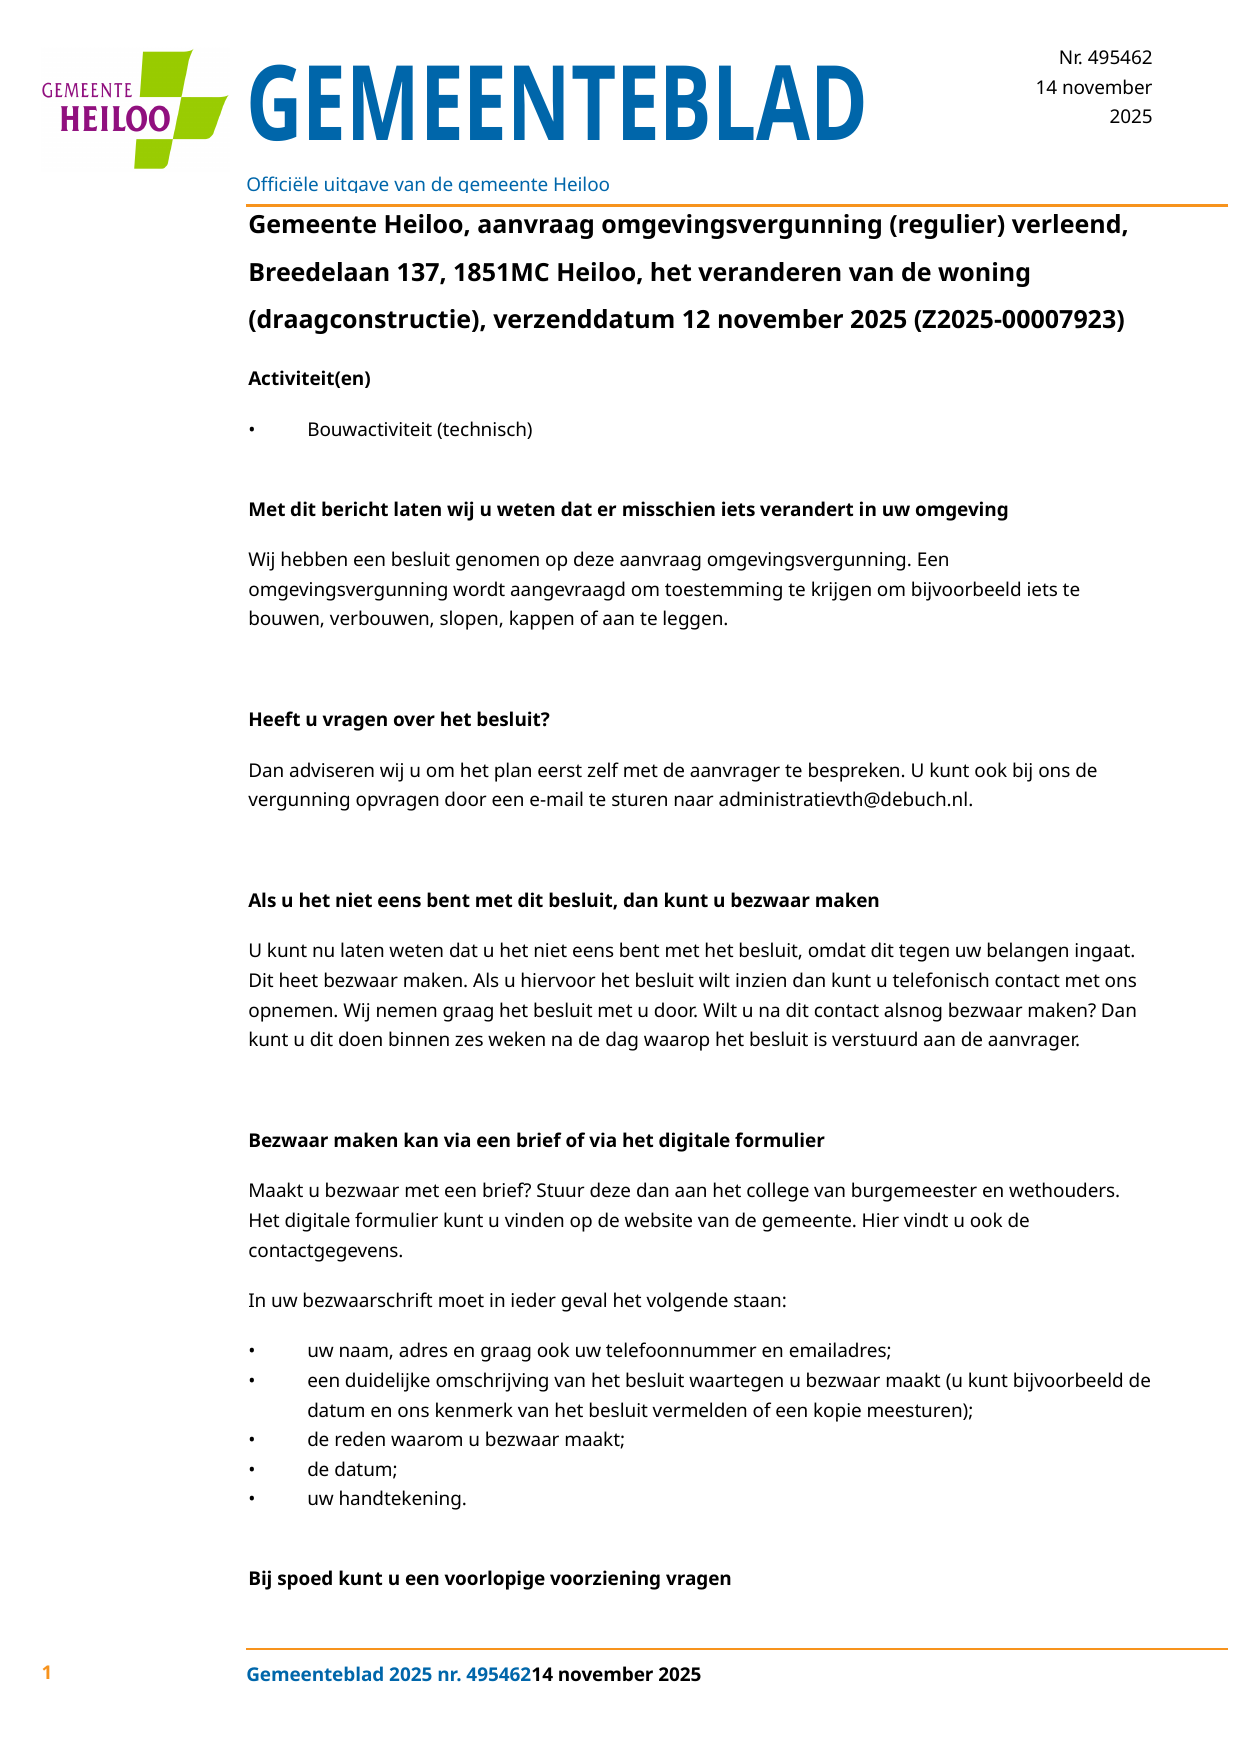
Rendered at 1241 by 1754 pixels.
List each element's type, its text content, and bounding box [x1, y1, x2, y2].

text Met dit bericht laten wij u weten dat er misschien iets verandert in uw omgeving [248, 496, 1152, 522]
text U kunt nu laten weten dat u het niet eens bent met het besluit, omdat dit tegen uw belangen ingaat. Dit heet bezwaar maken. Als u hiervoor het besluit wilt inzien dan kunt u telefonisch contact met ons opnemen. Wij nemen graag het besluit met u door. Wilt u na dit contact alsnog bezwaar maken? Dan kunt u dit doen binnen zes weken na de dag waarop het besluit is verstuurd aan de aanvrager. [248, 938, 1152, 1052]
text Activiteit(en) [248, 366, 1152, 391]
list een duidelijke omschrijving van het besluit waartegen u bezwaar maakt (u kunt bijvoorbeeld de datum en ons kenmerk van het besluit vermelden of een kopie meesturen); [248, 1367, 1152, 1422]
text Heeft u vragen over het besluit? [248, 706, 1152, 732]
list de datum; [248, 1456, 1152, 1482]
text Bezwaar maken kan via een brief of via het digitale formulier [248, 1127, 1152, 1153]
text Dan adviseren wij u om het plan eerst zelf met de aanvrager te bespreken. U kunt ook bij ons de vergunning opvragen door een e-mail te sturen naar administratievth@debuch.nl. [248, 757, 1152, 812]
text Gemeente Heiloo, aanvraag omgevingsvergunning (regulier) verleend, Breedelaan 137, 1851MC Heiloo, het veranderen van de woning (draagconstructie), verzenddatum 12 november 2025 (Z2025-00007923) [248, 207, 1152, 336]
text Wij hebben een besluit genomen op deze aanvraag omgevingsvergunning. Een omgevingsvergunning wordt aangevraagd om toestemming te krijgen om bijvoorbeeld iets te bouwen, verbouwen, slopen, kappen of aan te leggen. [248, 546, 1152, 631]
text Maakt u bezwaar met een brief? Stuur deze dan aan het college van burgemeester en wethouders. Het digitale formulier kunt u vinden op de website van de gemeente. Hier vindt u ook de contactgegevens. [248, 1178, 1152, 1262]
text Bij spoed kunt u een voorlopige voorziening vragen [248, 1566, 1152, 1591]
text In uw bezwaarschrift moet in ieder geval het volgende staan: [248, 1287, 1152, 1313]
picture [41, 47, 231, 172]
list uw handtekening. [248, 1486, 1152, 1511]
text Als u het niet eens bent met dit besluit, dan kunt u bezwaar maken [248, 887, 1152, 913]
list Bouwactiviteit (technisch) [248, 416, 1152, 442]
list uw naam, adres en graag ook uw telefoonnummer en emailadres; [248, 1338, 1152, 1363]
list de reden waarom u bezwaar maakt; [248, 1426, 1152, 1452]
